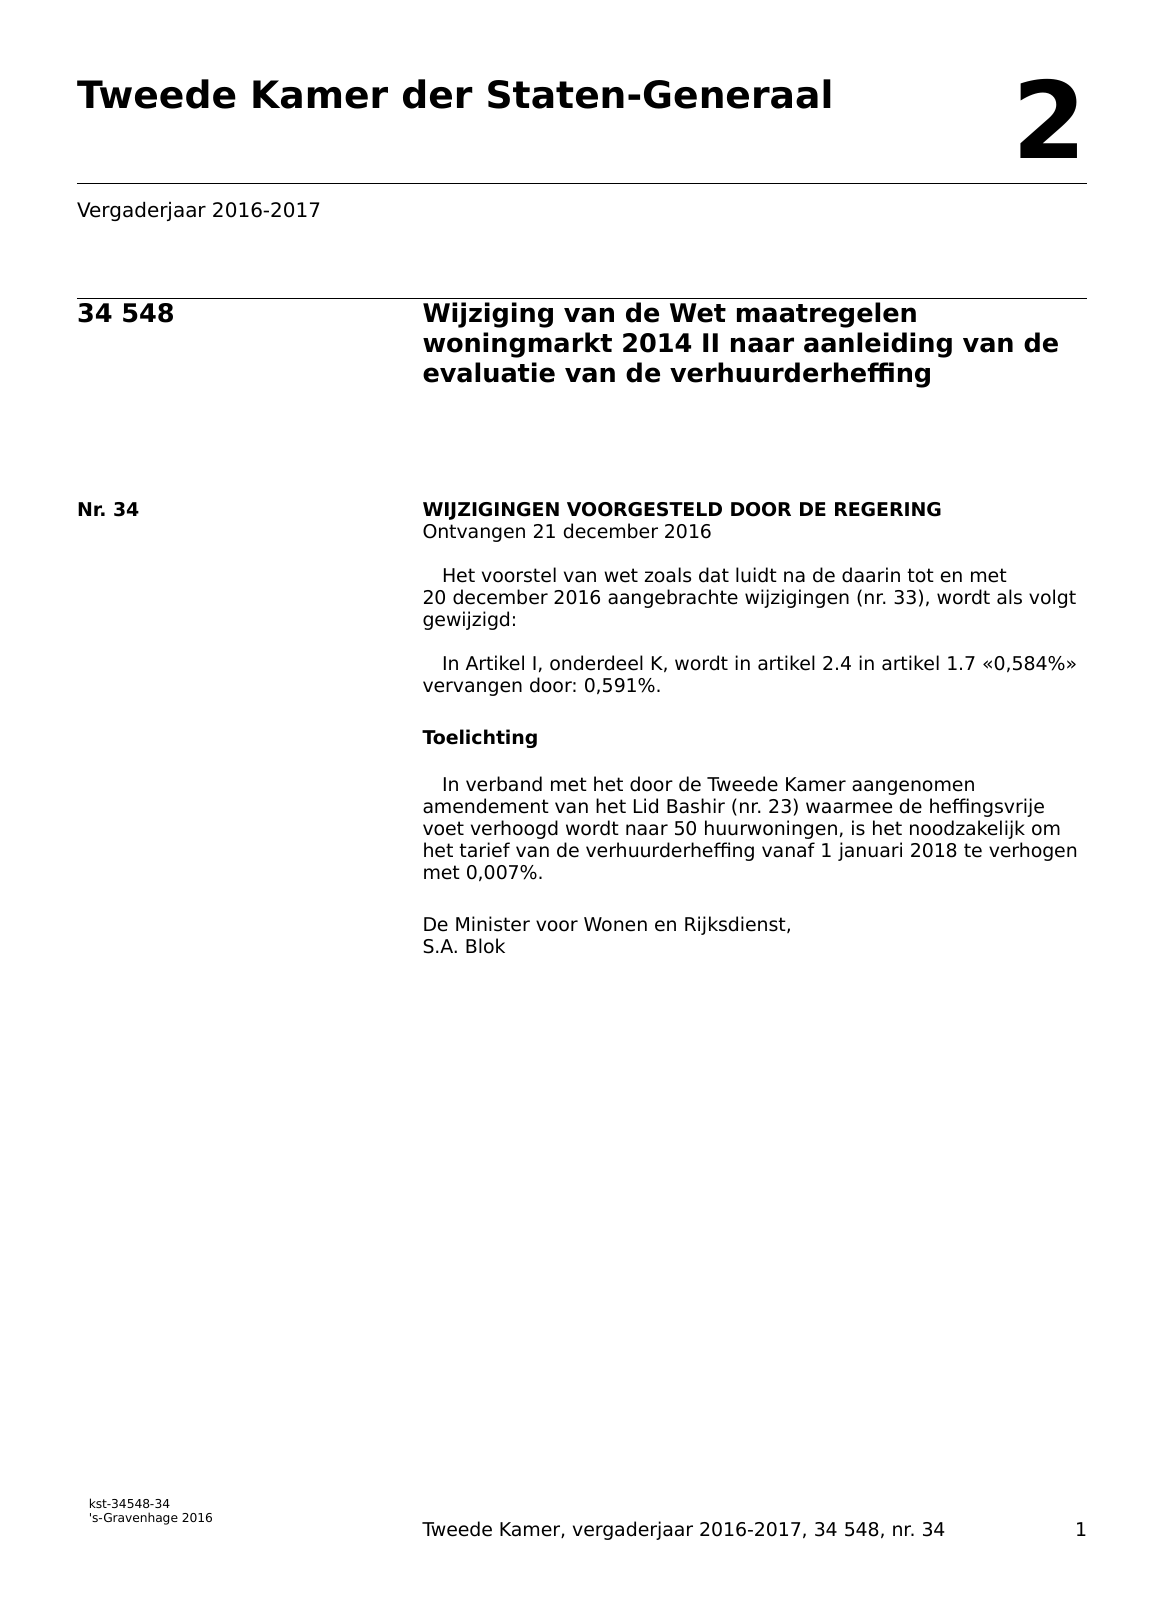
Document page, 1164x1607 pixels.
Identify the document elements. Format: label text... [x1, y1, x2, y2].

table_header 2 [886, 59, 1087, 183]
subtitle Nr. 34 WIJZIGINGEN VOORGESTELD DOOR DE REGERING [77, 499, 1087, 521]
text kst-34548-34 [88, 1497, 323, 1511]
text In Artikel I, onderdeel K, wordt in artikel 2.4 in artikel 1.7 «0,584%» vervangen door: 0,591%. [422, 653, 1087, 697]
text Ontvangen 21 december 2016 [422, 521, 1087, 543]
subtitle Toelichting [422, 727, 1087, 749]
text In verband met het door de Tweede Kamer aangenomen amendement van het Lid Bashir (nr. 23) waarmee de heffingsvrije voet verhoogd wordt naar 50 huurwoningen, is het noodzakelijk om het tarief van de verhuurderheffing vanaf 1 januari 2018 te verhogen met 0,007%. [422, 774, 1087, 884]
text Het voorstel van wet zoals dat luidt na de daarin tot en met 20 december 2016 aangebrachte wijzigingen (nr. 33), wordt als volgt gewijzigd: [422, 565, 1087, 631]
table_header Tweede Kamer der Staten-Generaal [77, 59, 886, 183]
subtitle 34 548 Wijziging van de Wet maatregelen woningmarkt 2014 II naar aanleiding van de evaluatie van de verhuurderheffing [77, 299, 1087, 388]
text De Minister voor Wonen en Rijksdienst, S.A. Blok [422, 914, 1087, 958]
text 's-Gravenhage 2016 [88, 1511, 323, 1525]
table_cell Vergaderjaar 2016-2017 [77, 184, 1087, 298]
